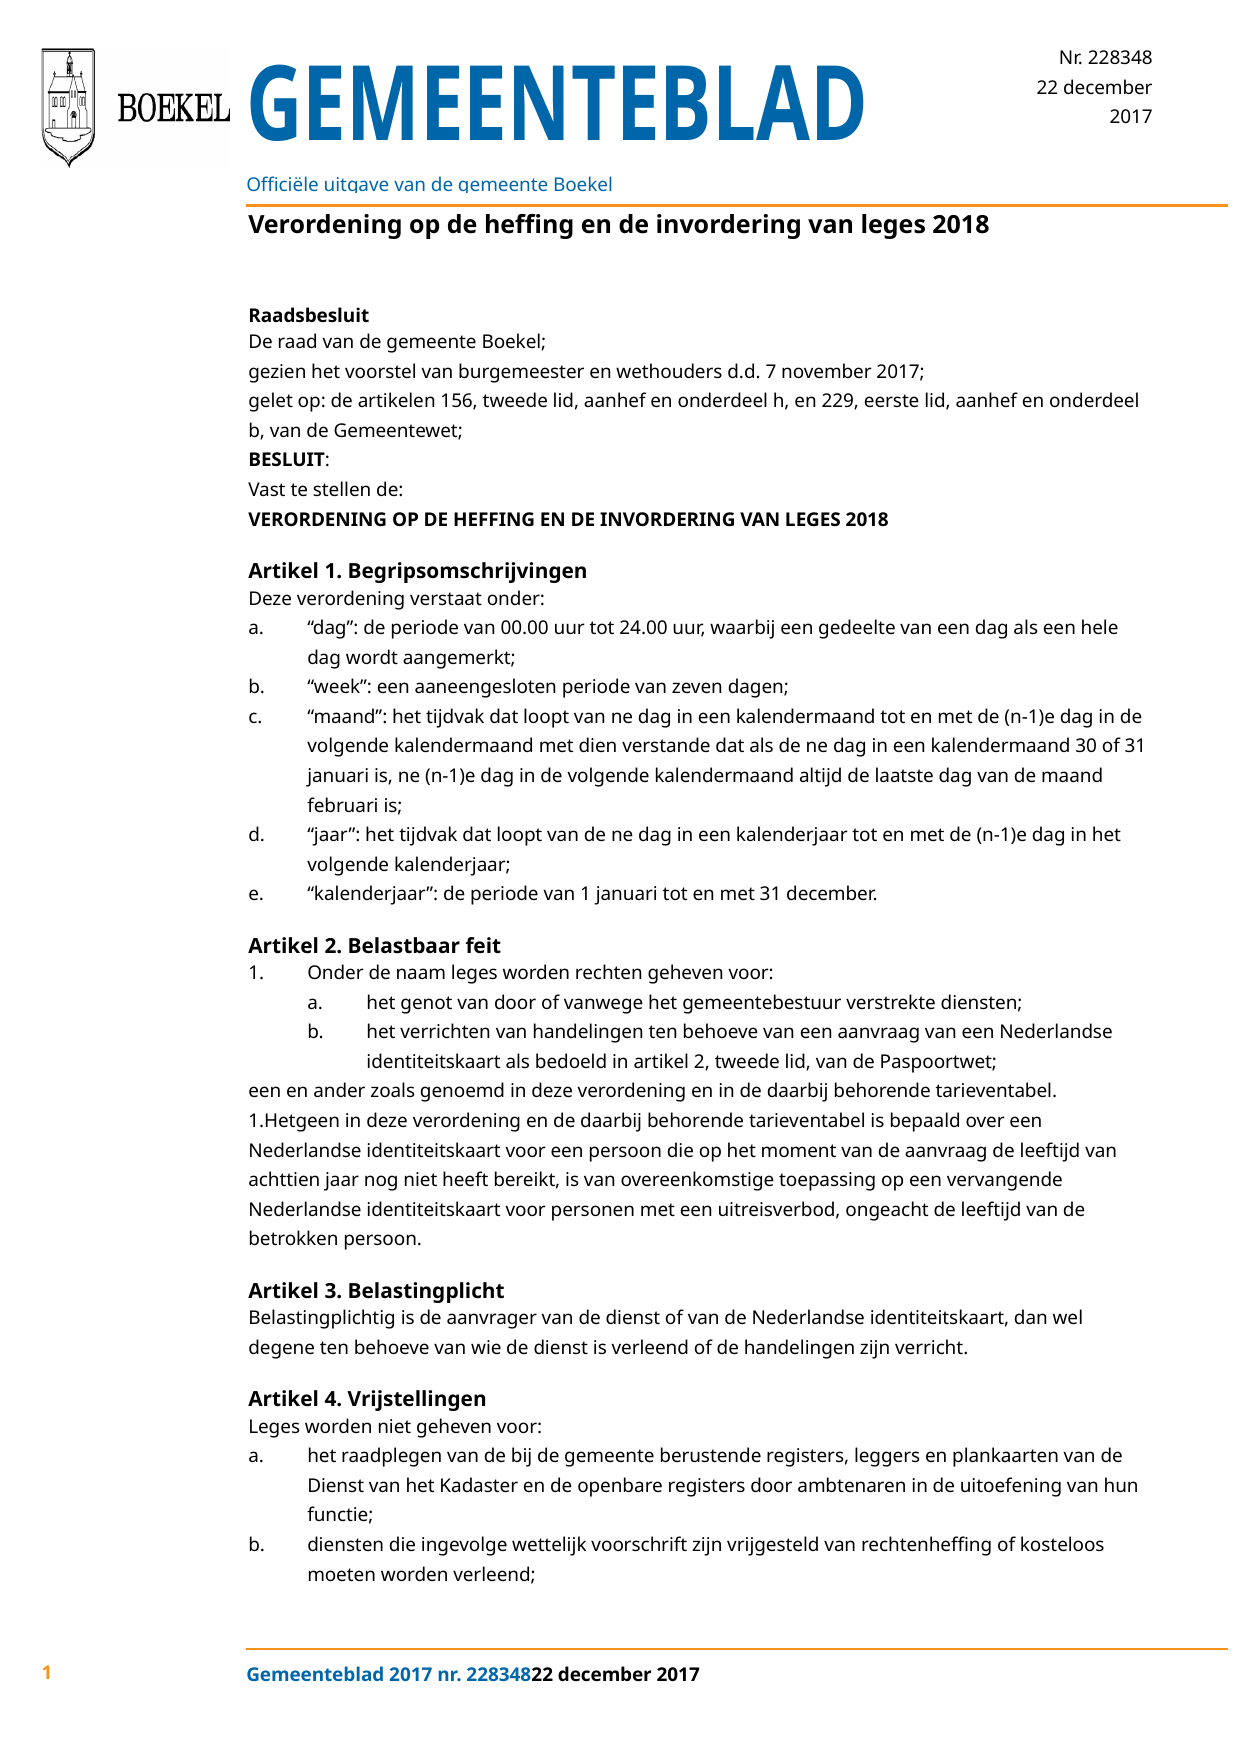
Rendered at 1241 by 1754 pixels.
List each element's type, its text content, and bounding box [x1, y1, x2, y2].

text Artikel 3. Belastingplicht [248, 1276, 1152, 1304]
text gezien het voorstel van burgemeester en wethouders d.d. 7 november 2017; [248, 358, 1152, 384]
list “week”: een aaneengesloten periode van zeven dagen; [248, 673, 1152, 699]
text Artikel 2. Belastbaar feit [248, 931, 1152, 959]
list “jaar”: het tijdvak dat loopt van de ne dag in een kalenderjaar tot en met de (n-1)e dag in het volgende kalenderjaar; [248, 821, 1152, 877]
text Belastingplichtig is de aanvrager van de dienst of van de Nederlandse identiteitskaart, dan wel degene ten behoeve van wie de dienst is verleend of de handelingen zijn verricht. [248, 1304, 1152, 1360]
list “dag”: de periode van 00.00 uur tot 24.00 uur, waarbij een gedeelte van een dag als een hele dag wordt aangemerkt; [248, 614, 1152, 669]
text Verordening op de heffing en de invordering van leges 2018 [248, 207, 1152, 241]
text Raadsbesluit [248, 300, 1152, 328]
text gelet op: de artikelen 156, tweede lid, aanhef en onderdeel h, en 229, eerste lid, aanhef en onderdeel b, van de Gemeentewet; [248, 387, 1152, 443]
list het verrichten van handelingen ten behoeve van een aanvraag van een Nederlandse identiteitskaart als bedoeld in artikel 2, tweede lid, van de Paspoortwet; [307, 1018, 1152, 1074]
text Vast te stellen de: [248, 476, 1152, 502]
list “maand”: het tijdvak dat loopt van ne dag in een kalendermaand tot en met de (n-1)e dag in de volgende kalendermaand met dien verstande dat als de ne dag in een kalendermaand 30 of 31 januari is, ne (n-1)e dag in de volgende kalendermaand altijd de laatste dag van de maand februari is; [248, 703, 1152, 817]
list diensten die ingevolge wettelijk voorschrift zijn vrijgesteld van rechtenheffing of kosteloos moeten worden verleend; [248, 1531, 1152, 1587]
text Artikel 1. Begripsomschrijvingen [248, 556, 1152, 585]
list “kalenderjaar”: de periode van 1 januari tot en met 31 december. [248, 881, 1152, 906]
list Onder de naam leges worden rechten geheven voor: [248, 959, 1152, 985]
text Artikel 4. Vrijstellingen [248, 1384, 1152, 1413]
text 1.Hetgeen in deze verordening en de daarbij behorende tarieventabel is bepaald over een Nederlandse identiteitskaart voor een persoon die op het moment van de aanvraag de leeftijd van achttien jaar nog niet heeft bereikt, is van overeenkomstige toepassing op een vervangende Nederlandse identiteitskaart voor personen met een uitreisverbod, ongeacht de leeftijd van de betrokken persoon. [248, 1107, 1152, 1251]
text BESLUIT: [248, 447, 1152, 472]
text Leges worden niet geheven voor: [248, 1413, 1152, 1439]
picture [41, 47, 231, 172]
text een en ander zoals genoemd in deze verordening en in de daarbij behorende tarieventabel. [248, 1078, 1152, 1103]
text Deze verordening verstaat onder: [248, 585, 1152, 610]
list het genot van door of vanwege het gemeentebestuur verstrekte diensten; [307, 989, 1152, 1015]
text VERORDENING OP DE HEFFING EN DE INVORDERING VAN LEGES 2018 [248, 506, 1152, 532]
list het raadplegen van de bij de gemeente berustende registers, leggers en plankaarten van de Dienst van het Kadaster en de openbare registers door ambtenaren in de uitoefening van hun functie; [248, 1442, 1152, 1527]
text De raad van de gemeente Boekel; [248, 328, 1152, 354]
